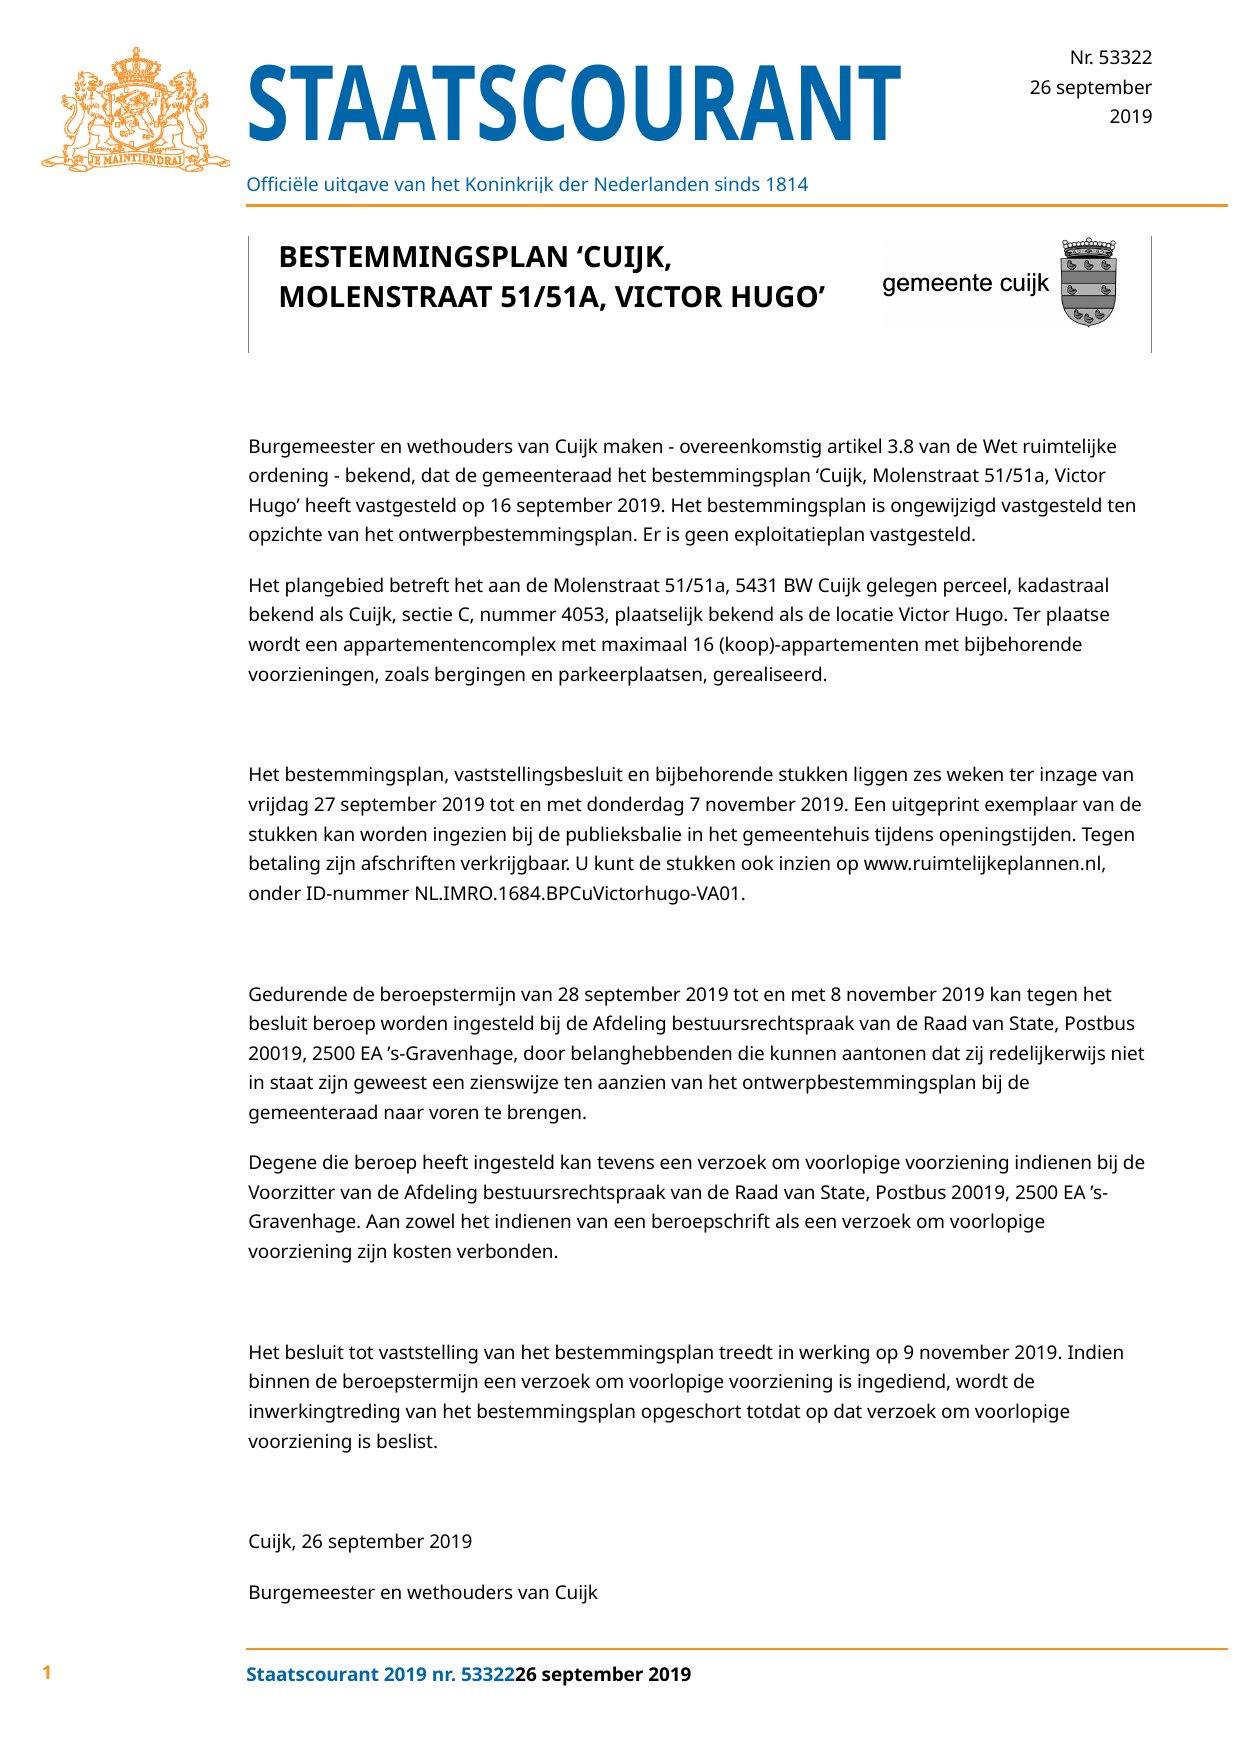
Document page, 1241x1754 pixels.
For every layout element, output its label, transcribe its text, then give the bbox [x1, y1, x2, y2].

text Het bestemmingsplan, vaststellingsbesluit en bijbehorende stukken liggen zes weken ter inzage van vrijdag 27 september 2019 tot en met donderdag 7 november 2019. Een uitgeprint exemplaar van de stukken kan worden ingezien bij de publieksbalie in het gemeentehuis tijdens openingstijden. Tegen betaling zijn afschriften verkrijgbaar. U kunt de stukken ook inzien op www.ruimtelijkeplannen.nl, onder ID-nummer NL.IMRO.1684.BPCuVictorhugo-VA01. [248, 762, 1152, 906]
text Cuijk, 26 september 2019 [248, 1529, 1152, 1554]
text Burgemeester en wethouders van Cuijk maken - overeenkomstig artikel 3.8 van de Wet ruimtelijke ordening - bekend, dat de gemeenteraad het bestemmingsplan ‘Cuijk, Molenstraat 51/51a, Victor Hugo’ heeft vastgesteld op 16 september 2019. Het bestemmingsplan is ongewijzigd vastgesteld ten opzichte van het ontwerpbestemmingsplan. Er is geen exploitatieplan vastgesteld. [248, 433, 1152, 547]
picture [41, 47, 231, 172]
table_header BESTEMMINGSPLAN ‘CUIJK, MOLENSTRAAT 51/51A, VICTOR HUGO’ [249, 236, 850, 353]
table_header [850, 236, 1151, 353]
picture [882, 236, 1119, 328]
text Degene die beroep heeft ingesteld kan tevens een verzoek om voorlopige voorziening indienen bij de Voorzitter van de Afdeling bestuursrechtspraak van de Raad van State, Postbus 20019, 2500 EA ’s-Gravenhage. Aan zowel het indienen van een beroepschrift als een verzoek om voorlopige voorziening zijn kosten verbonden. [248, 1149, 1152, 1264]
text Het besluit tot vaststelling van het bestemmingsplan treedt in werking op 9 november 2019. Indien binnen de beroepstermijn een verzoek om voorlopige voorziening is ingediend, wordt de inwerkingtreding van het bestemmingsplan opgeschort totdat op dat verzoek om voorlopige voorziening is beslist. [248, 1339, 1152, 1453]
text Het plangebied betreft het aan de Molenstraat 51/51a, 5431 BW Cuijk gelegen perceel, kadastraal bekend als Cuijk, sectie C, nummer 4053, plaatselijk bekend als de locatie Victor Hugo. Ter plaatse wordt een appartementencomplex met maximaal 16 (koop)-appartementen met bijbehorende voorzieningen, zoals bergingen en parkeerplaatsen, gerealiseerd. [248, 572, 1152, 686]
text Gedurende de beroepstermijn van 28 september 2019 tot en met 8 november 2019 kan tegen het besluit beroep worden ingesteld bij de Afdeling bestuursrechtspraak van de Raad van State, Postbus 20019, 2500 EA ’s-Gravenhage, door belanghebbenden die kunnen aantonen dat zij redelijkerwijs niet in staat zijn geweest een zienswijze ten aanzien van het ontwerpbestemmingsplan bij de gemeenteraad naar voren te brengen. [248, 981, 1152, 1125]
text Burgemeester en wethouders van Cuijk [248, 1579, 1152, 1605]
